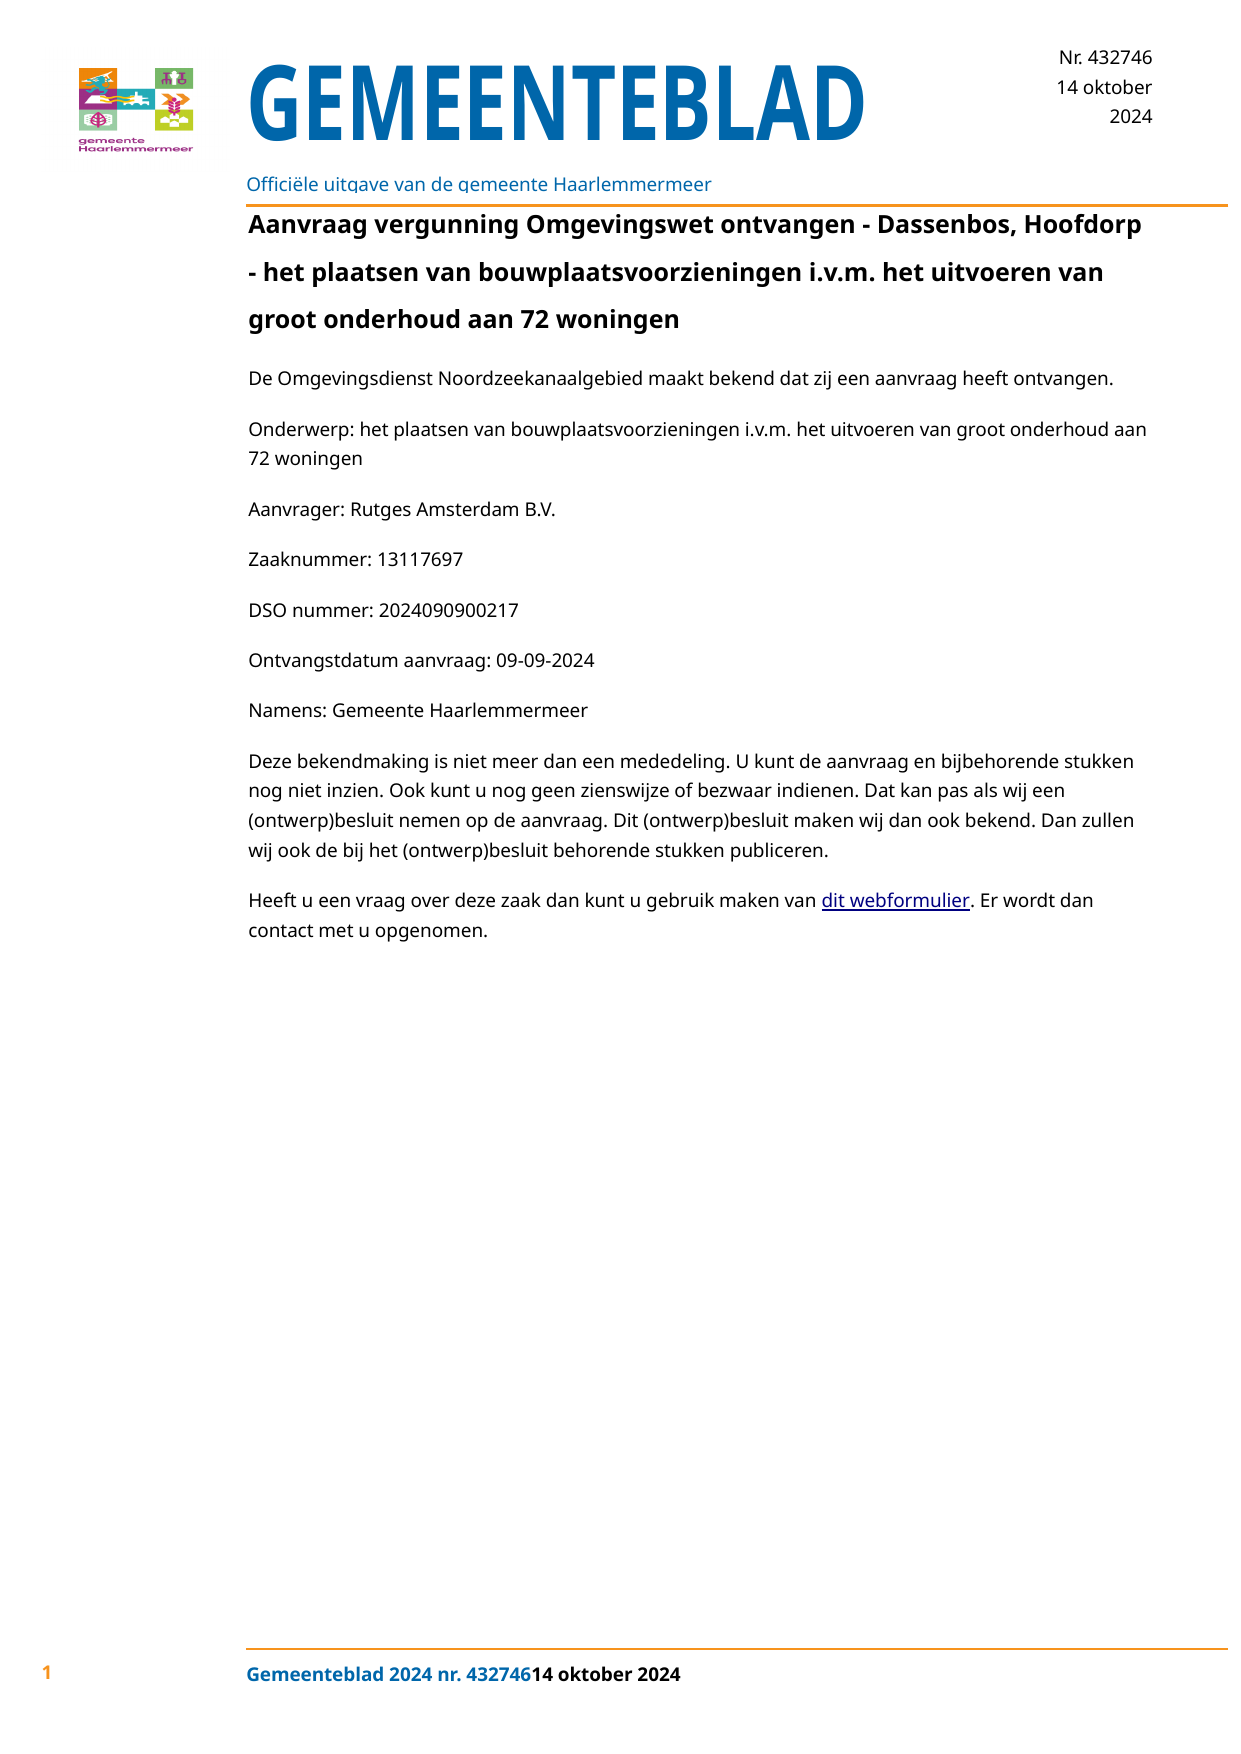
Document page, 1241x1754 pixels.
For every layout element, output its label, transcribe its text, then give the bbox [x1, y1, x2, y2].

text Aanvraag vergunning Omgevingswet ontvangen - Dassenbos, Hoofdorp - het plaatsen van bouwplaatsvoorzieningen i.v.m. het uitvoeren van groot onderhoud aan 72 woningen [248, 207, 1152, 336]
text Zaaknummer: 13117697 [248, 546, 1152, 572]
text Ontvangstdatum aanvraag: 09-09-2024 [248, 647, 1152, 673]
text Aanvrager: Rutges Amsterdam B.V. [248, 496, 1152, 522]
text De Omgevingsdienst Noordzeekanaalgebied maakt bekend dat zij een aanvraag heeft ontvangen. [248, 366, 1152, 391]
text Deze bekendmaking is niet meer dan een mededeling. U kunt de aanvraag en bijbehorende stukken nog niet inzien. Ook kunt u nog geen zienswijze of bezwaar indienen. Dat kan pas als wij een (ontwerp)besluit nemen op de aanvraag. Dit (ontwerp)besluit maken wij dan ook bekend. Dan zullen wij ook de bij het (ontwerp)besluit behorende stukken publiceren. [248, 748, 1152, 862]
text DSO nummer: 2024090900217 [248, 597, 1152, 622]
text Namens: Gemeente Haarlemmermeer [248, 698, 1152, 723]
text Heeft u een vraag over deze zaak dan kunt u gebruik maken van dit webformulier. Er wordt dan contact met u opgenomen. [248, 887, 1152, 942]
text Onderwerp: het plaatsen van bouwplaatsvoorzieningen i.v.m. het uitvoeren van groot onderhoud aan 72 woningen [248, 416, 1152, 471]
picture [41, 47, 231, 172]
